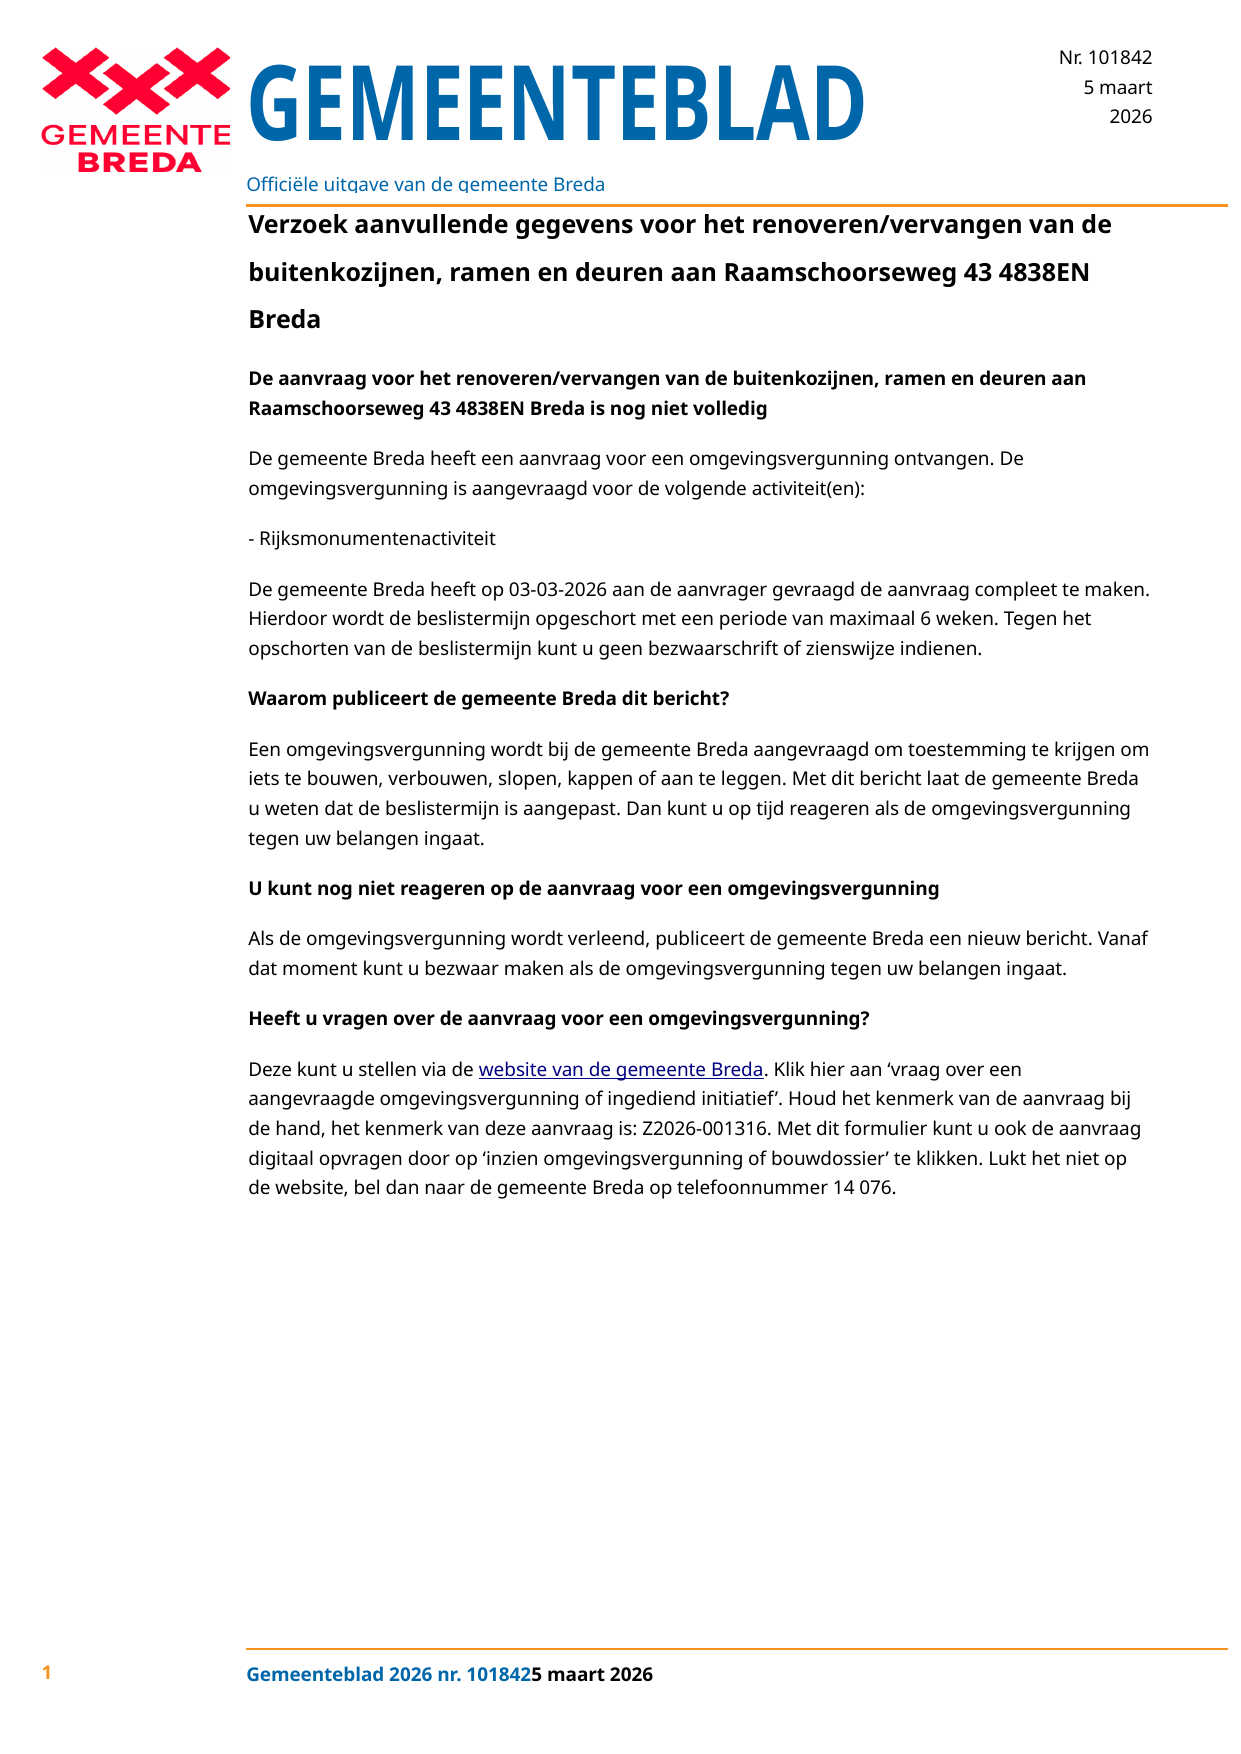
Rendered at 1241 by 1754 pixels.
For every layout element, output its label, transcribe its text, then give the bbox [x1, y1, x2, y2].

text Een omgevingsvergunning wordt bij de gemeente Breda aangevraagd om toestemming te krijgen om iets te bouwen, verbouwen, slopen, kappen of aan te leggen. Met dit bericht laat de gemeente Breda u weten dat de beslistermijn is aangepast. Dan kunt u op tijd reageren als de omgevingsvergunning tegen uw belangen ingaat. [248, 736, 1152, 850]
text De gemeente Breda heeft op 03-03-2026 aan de aanvrager gevraagd de aanvraag compleet te maken. Hierdoor wordt de beslistermijn opgeschort met een periode van maximaal 6 weken. Tegen het opschorten van de beslistermijn kunt u geen bezwaarschrift of zienswijze indienen. [248, 576, 1152, 661]
picture [41, 47, 231, 172]
text - Rijksmonumentenactiviteit [248, 526, 1152, 551]
text Als de omgevingsvergunning wordt verleend, publiceert de gemeente Breda een nieuw bericht. Vanaf dat moment kunt u bezwaar maken als de omgevingsvergunning tegen uw belangen ingaat. [248, 926, 1152, 981]
text De aanvraag voor het renoveren/vervangen van de buitenkozijnen, ramen en deuren aan Raamschoorseweg 43 4838EN Breda is nog niet volledig [248, 366, 1152, 421]
text Deze kunt u stellen via de website van de gemeente Breda. Klik hier aan ‘vraag over een aangevraagde omgevingsvergunning of ingediend initiatief’. Houd het kenmerk van de aanvraag bij de hand, het kenmerk van deze aanvraag is: Z2026-001316. Met dit formulier kunt u ook de aanvraag digitaal opvragen door op ‘inzien omgevingsvergunning of bouwdossier’ te klikken. Lukt het niet op de website, bel dan naar de gemeente Breda op telefoonnummer 14 076. [248, 1056, 1152, 1200]
text Heeft u vragen over de aanvraag voor een omgevingsvergunning? [248, 1006, 1152, 1031]
text De gemeente Breda heeft een aanvraag voor een omgevingsvergunning ontvangen. De omgevingsvergunning is aangevraagd voor de volgende activiteit(en): [248, 446, 1152, 501]
text Waarom publiceert de gemeente Breda dit bericht? [248, 686, 1152, 711]
text Verzoek aanvullende gegevens voor het renoveren/vervangen van de buitenkozijnen, ramen en deuren aan Raamschoorseweg 43 4838EN Breda [248, 207, 1152, 336]
text U kunt nog niet reageren op de aanvraag voor een omgevingsvergunning [248, 875, 1152, 901]
